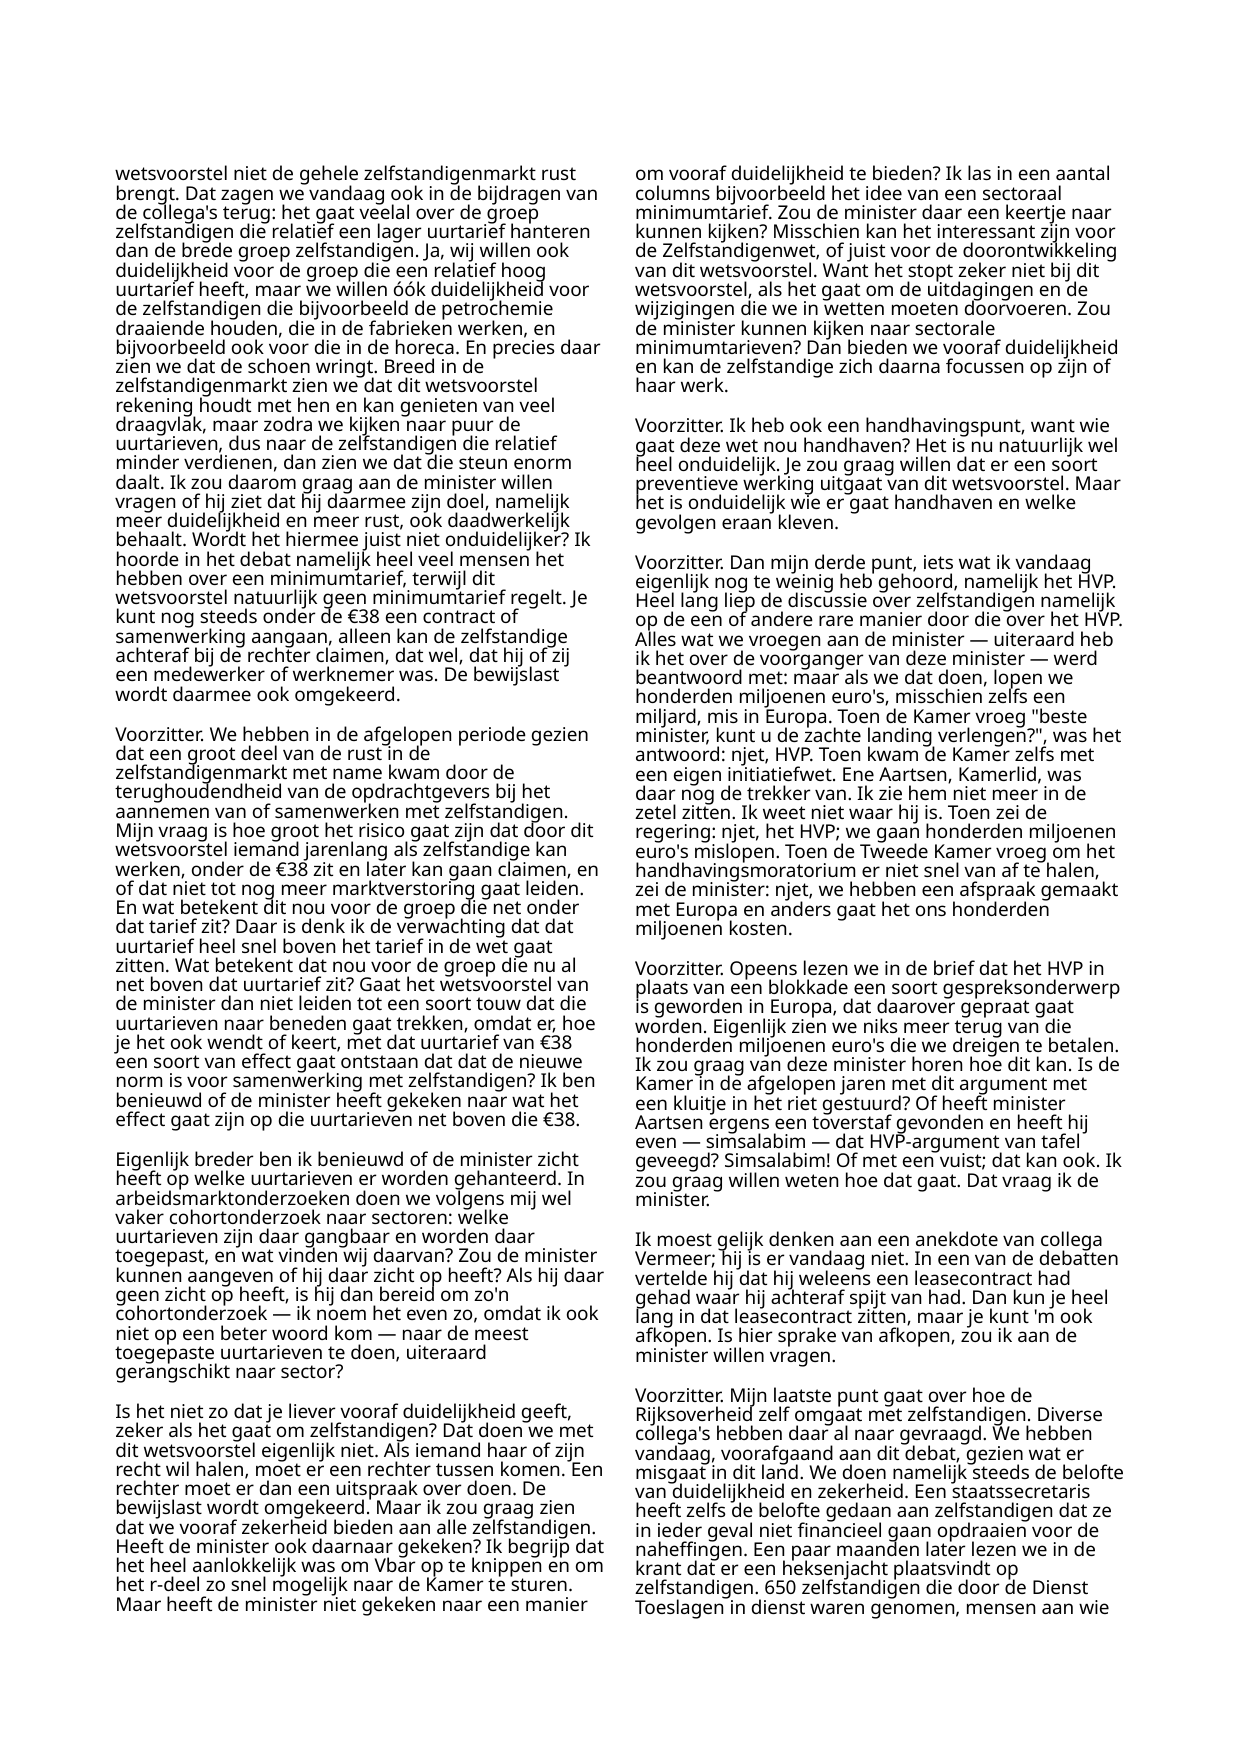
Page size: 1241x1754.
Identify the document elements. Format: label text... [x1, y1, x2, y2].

text Voorzitter. Mijn laatste punt gaat over hoe de Rijksoverheid zelf omgaat met zelfstandigen. Diverse collega's hebben daar al naar gevraagd. We hebben vandaag, voorafgaand aan dit debat, gezien wat er misgaat in dit land. We doen namelijk steeds de belofte van duidelijkheid en zekerheid. Een staatssecretaris heeft zelfs de belofte gedaan aan zelfstandigen dat ze in ieder geval niet financieel gaan opdraaien voor de naheffingen. Een paar maanden later lezen we in de krant dat er een heksenjacht plaatsvindt op zelfstandigen. 650 zelfstandigen die door de Dienst Toeslagen in dienst waren genomen, mensen aan wie [635, 1387, 1125, 1618]
text Eigenlijk breder ben ik benieuwd of de minister zicht heeft op welke uurtarieven er worden gehanteerd. In arbeidsmarktonderzoeken doen we volgens mij wel vaker cohortonderzoek naar sectoren: welke uurtarieven zijn daar gangbaar en worden daar toegepast, en wat vinden wij daarvan? Zou de minister kunnen aangeven of hij daar zicht op heeft? Als hij daar geen zicht op heeft, is hij dan bereid om zo'n cohortonderzoek — ik noem het even zo, omdat ik ook niet op een beter woord kom — naar de meest toegepaste uurtarieven te doen, uiteraard gerangschikt naar sector? [115, 1151, 605, 1382]
text Voorzitter. We hebben in de afgelopen periode gezien dat een groot deel van de rust in de zelfstandigenmarkt met name kwam door de terughoudendheid van de opdrachtgevers bij het aannemen van of samenwerken met zelfstandigen. Mijn vraag is hoe groot het risico gaat zijn dat door dit wetsvoorstel iemand jarenlang als zelfstandige kan werken, onder de €38 zit en later kan gaan claimen, en of dat niet tot nog meer marktverstoring gaat leiden. En wat betekent dit nou voor de groep die net onder dat tarief zit? Daar is denk ik de verwachting dat dat uurtarief heel snel boven het tarief in de wet gaat zitten. Wat betekent dat nou voor de groep die nu al net boven dat uurtarief zit? Gaat het wetsvoorstel van de minister dan niet leiden tot een soort touw dat die uurtarieven naar beneden gaat trekken, omdat er, hoe je het ook wendt of keert, met dat uurtarief van €38 een soort van effect gaat ontstaan dat dat de nieuwe norm is voor samenwerking met zelfstandigen? Ik ben benieuwd of de minister heeft gekeken naar wat het effect gaat zijn op die uurtarieven net boven die €38. [115, 726, 605, 1130]
text Is het niet zo dat je liever vooraf duidelijkheid geeft, zeker als het gaat om zelfstandigen? Dat doen we met dit wetsvoorstel eigenlijk niet. Als iemand haar of zijn recht wil halen, moet er een rechter tussen komen. Een rechter moet er dan een uitspraak over doen. De bewijslast wordt omgekeerd. Maar ik zou graag zien dat we vooraf zekerheid bieden aan alle zelfstandigen. Heeft de minister ook daarnaar gekeken? Ik begrijp dat het heel aanlokkelijk was om Vbar op te knippen en om het r-deel zo snel mogelijk naar de Kamer te sturen. Maar heeft de minister niet gekeken naar een manier [115, 1403, 605, 1615]
text Voorzitter. Opeens lezen we in de brief dat het HVP in plaats van een blokkade een soort gespreksonderwerp is geworden in Europa, dat daarover gepraat gaat worden. Eigenlijk zien we niks meer terug van die honderden miljoenen euro's die we dreigen te betalen. Ik zou graag van deze minister horen hoe dit kan. Is de Kamer in de afgelopen jaren met dit argument met een kluitje in het riet gestuurd? Of heeft minister Aartsen ergens een toverstaf gevonden en heeft hij even — simsalabim — dat HVP-argument van tafel geveegd? Simsalabim! Of met een vuist; dat kan ook. Ik zou graag willen weten hoe dat gaat. Dat vraag ik de minister. [635, 960, 1125, 1210]
text wetsvoorstel niet de gehele zelfstandigenmarkt rust brengt. Dat zagen we vandaag ook in de bijdragen van de collega's terug: het gaat veelal over de groep zelfstandigen die relatief een lager uurtarief hanteren dan de brede groep zelfstandigen. Ja, wij willen ook duidelijkheid voor de groep die een relatief hoog uurtarief heeft, maar we willen óók duidelijkheid voor de zelfstandigen die bijvoorbeeld de petrochemie draaiende houden, die in de fabrieken werken, en bijvoorbeeld ook voor die in de horeca. En precies daar zien we dat de schoen wringt. Breed in de zelfstandigenmarkt zien we dat dit wetsvoorstel rekening houdt met hen en kan genieten van veel draagvlak, maar zodra we kijken naar puur de uurtarieven, dus naar de zelfstandigen die relatief minder verdienen, dan zien we dat die steun enorm daalt. Ik zou daarom graag aan de minister willen vragen of hij ziet dat hij daarmee zijn doel, namelijk meer duidelijkheid en meer rust, ook daadwerkelijk behaalt. Wordt het hiermee juist niet onduidelijker? Ik hoorde in het debat namelijk heel veel mensen het hebben over een minimumtarief, terwijl dit wetsvoorstel natuurlijk geen minimumtarief regelt. Je kunt nog steeds onder de €38 een contract of samenwerking aangaan, alleen kan de zelfstandige achteraf bij de rechter claimen, dat wel, dat hij of zij een medewerker of werknemer was. De bewijslast wordt daarmee ook omgekeerd. [115, 165, 605, 705]
text Ik moest gelijk denken aan een anekdote van collega Vermeer; hij is er vandaag niet. In een van de debatten vertelde hij dat hij weleens een leasecontract had gehad waar hij achteraf spijt van had. Dan kun je heel lang in dat leasecontract zitten, maar je kunt 'm ook afkopen. Is hier sprake van afkopen, zou ik aan de minister willen vragen. [635, 1231, 1125, 1366]
text om vooraf duidelijkheid te bieden? Ik las in een aantal columns bijvoorbeeld het idee van een sectoraal minimumtarief. Zou de minister daar een keertje naar kunnen kijken? Misschien kan het interessant zijn voor de Zelfstandigenwet, of juist voor de doorontwikkeling van dit wetsvoorstel. Want het stopt zeker niet bij dit wetsvoorstel, als het gaat om de uitdagingen en de wijzigingen die we in wetten moeten doorvoeren. Zou de minister kunnen kijken naar sectorale minimumtarieven? Dan bieden we vooraf duidelijkheid en kan de zelfstandige zich daarna focussen op zijn of haar werk. [635, 165, 1125, 397]
text Voorzitter. Dan mijn derde punt, iets wat ik vandaag eigenlijk nog te weinig heb gehoord, namelijk het HVP. Heel lang liep de discussie over zelfstandigen namelijk op de een of andere rare manier door die over het HVP. Alles wat we vroegen aan de minister — uiteraard heb ik het over de voorganger van deze minister — werd beantwoord met: maar als we dat doen, lopen we honderden miljoenen euro's, misschien zelfs een miljard, mis in Europa. Toen de Kamer vroeg "beste minister, kunt u de zachte landing verlengen?", was het antwoord: njet, HVP. Toen kwam de Kamer zelfs met een eigen initiatiefwet. Ene Aartsen, Kamerlid, was daar nog de trekker van. Ik zie hem niet meer in de zetel zitten. Ik weet niet waar hij is. Toen zei de regering: njet, het HVP; we gaan honderden miljoenen euro's mislopen. Toen de Tweede Kamer vroeg om het handhavingsmoratorium er niet snel van af te halen, zei de minister: njet, we hebben een afspraak gemaakt met Europa en anders gaat het ons honderden miljoenen kosten. [635, 554, 1125, 939]
text Voorzitter. Ik heb ook een handhavingspunt, want wie gaat deze wet nou handhaven? Het is nu natuurlijk wel heel onduidelijk. Je zou graag willen dat er een soort preventieve werking uitgaat van dit wetsvoorstel. Maar het is onduidelijk wie er gaat handhaven en welke gevolgen eraan kleven. [635, 417, 1125, 533]
